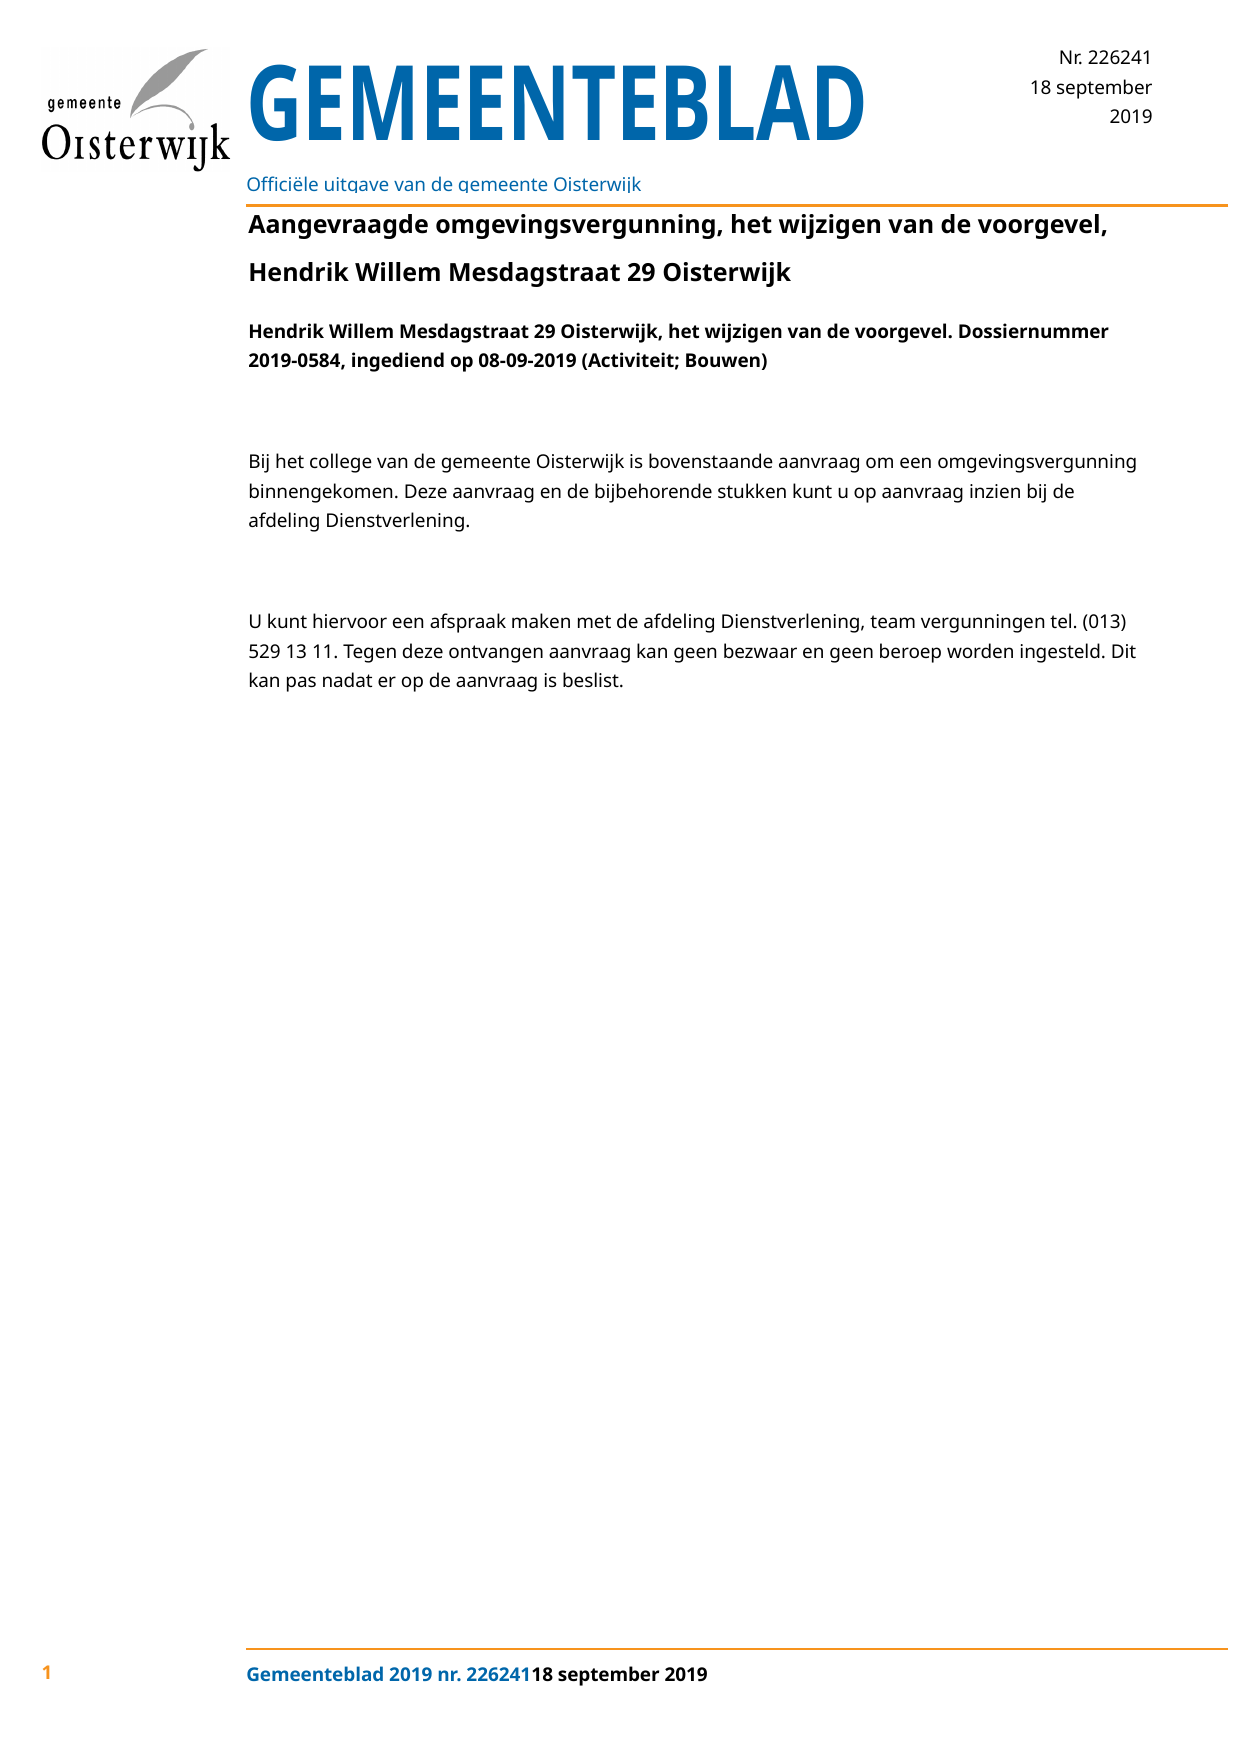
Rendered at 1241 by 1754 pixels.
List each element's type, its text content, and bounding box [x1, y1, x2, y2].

text U kunt hiervoor een afspraak maken met de afdeling Dienstverlening, team vergunningen tel. (013) 529 13 11. Tegen deze ontvangen aanvraag kan geen bezwaar en geen beroep worden ingesteld. Dit kan pas nadat er op de aanvraag is beslist. [248, 608, 1152, 693]
text Aangevraagde omgevingsvergunning, het wijzigen van de voorgevel, Hendrik Willem Mesdagstraat 29 Oisterwijk [248, 207, 1152, 288]
text Hendrik Willem Mesdagstraat 29 Oisterwijk, het wijzigen van de voorgevel. Dossiernummer 2019-0584, ingediend op 08-09-2019 (Activiteit; Bouwen) [248, 318, 1152, 373]
picture [41, 47, 231, 172]
text Bij het college van de gemeente Oisterwijk is bovenstaande aanvraag om een omgevingsvergunning binnengekomen. Deze aanvraag en de bijbehorende stukken kunt u op aanvraag inzien bij de afdeling Dienstverlening. [248, 448, 1152, 533]
